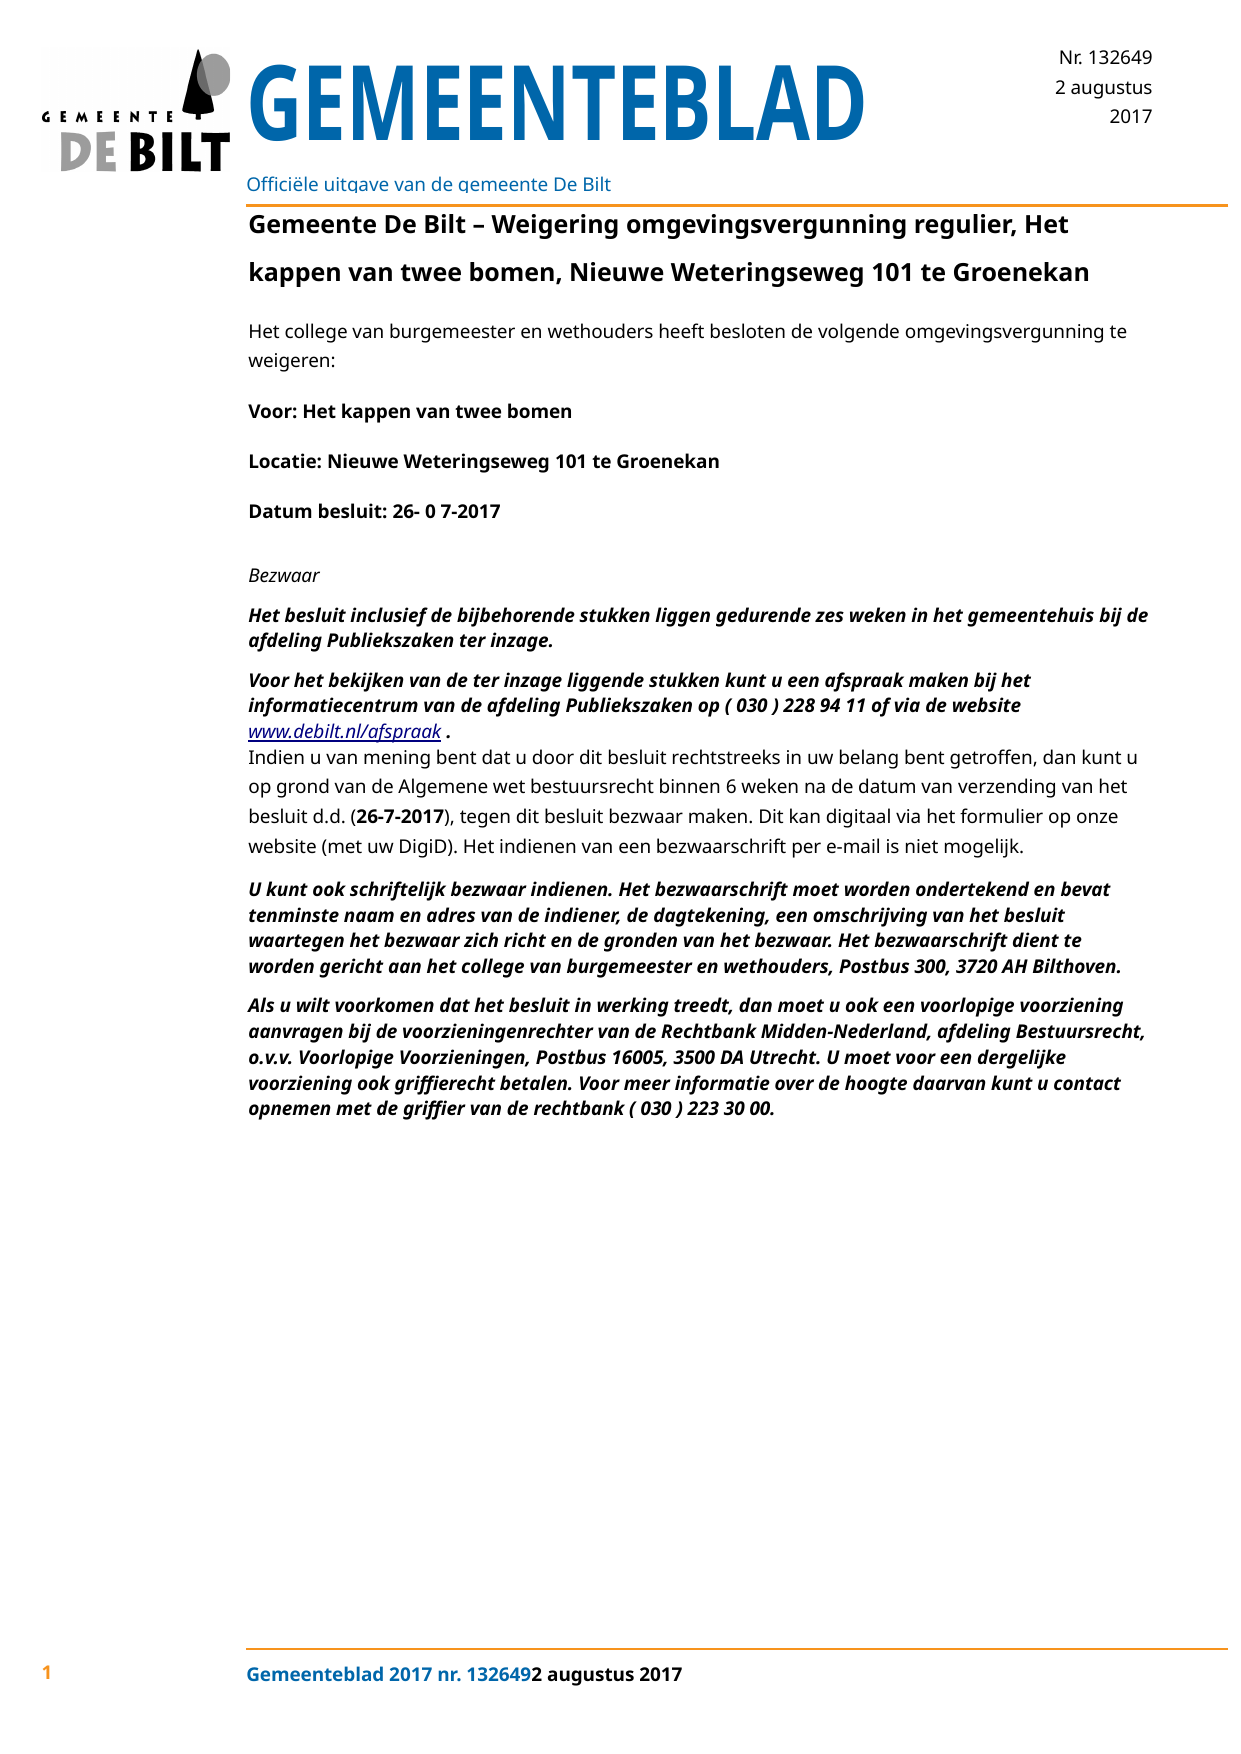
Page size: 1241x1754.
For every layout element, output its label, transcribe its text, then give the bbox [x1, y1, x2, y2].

text Gemeente De Bilt – Weigering omgevingsvergunning regulier, Het kappen van twee bomen, Nieuwe Weteringseweg 101 te Groenekan [248, 207, 1152, 288]
text Bezwaar [248, 563, 1152, 588]
picture [41, 47, 231, 172]
text Voor het bekijken van de ter inzage liggende stukken kunt u een afspraak maken bij het informatiecentrum van de afdeling Publiekszaken op ( 030 ) 228 94 11 of via de website www.debilt.nl/afspraak . [248, 667, 1152, 744]
text Datum besluit: 26- 0 7-2017 [248, 499, 1152, 524]
text Indien u van mening bent dat u door dit besluit rechtstreeks in uw belang bent getroffen, dan kunt u op grond van de Algemene wet bestuursrecht binnen 6 weken na de datum van verzending van het besluit d.d. (26-7-2017), tegen dit besluit bezwaar maken. Dit kan digitaal via het formulier op onze website (met uw DigiD). Het indienen van een bezwaarschrift per e-mail is niet mogelijk. [248, 744, 1152, 859]
text Het besluit inclusief de bijbehorende stukken liggen gedurende zes weken in het gemeentehuis bij de afdeling Publiekszaken ter inzage. [248, 602, 1152, 653]
text Het college van burgemeester en wethouders heeft besloten de volgende omgevingsvergunning te weigeren: [248, 318, 1152, 373]
text Locatie: Nieuwe Weteringseweg 101 te Groenekan [248, 448, 1152, 474]
text U kunt ook schriftelijk bezwaar indienen. Het bezwaarschrift moet worden ondertekend en bevat tenminste naam en adres van de indiener, de dagtekening, een omschrijving van het besluit waartegen het bezwaar zich richt en de gronden van het bezwaar. Het bezwaarschrift dient te worden gericht aan het college van burgemeester en wethouders, Postbus 300, 3720 AH Bilthoven. [248, 876, 1152, 979]
text Als u wilt voorkomen dat het besluit in werking treedt, dan moet u ook een voorlopige voorziening aanvragen bij de voorzieningenrechter van de Rechtbank Midden-Nederland, afdeling Bestuursrecht, o.v.v. Voorlopige Voorzieningen, Postbus 16005, 3500 DA Utrecht. U moet voor een dergelijke voorziening ook griffierecht betalen. Voor meer informatie over de hoogte daarvan kunt u contact opnemen met de griffier van de rechtbank ( 030 ) 223 30 00. [248, 992, 1152, 1121]
text Voor: Het kappen van twee bomen [248, 398, 1152, 424]
